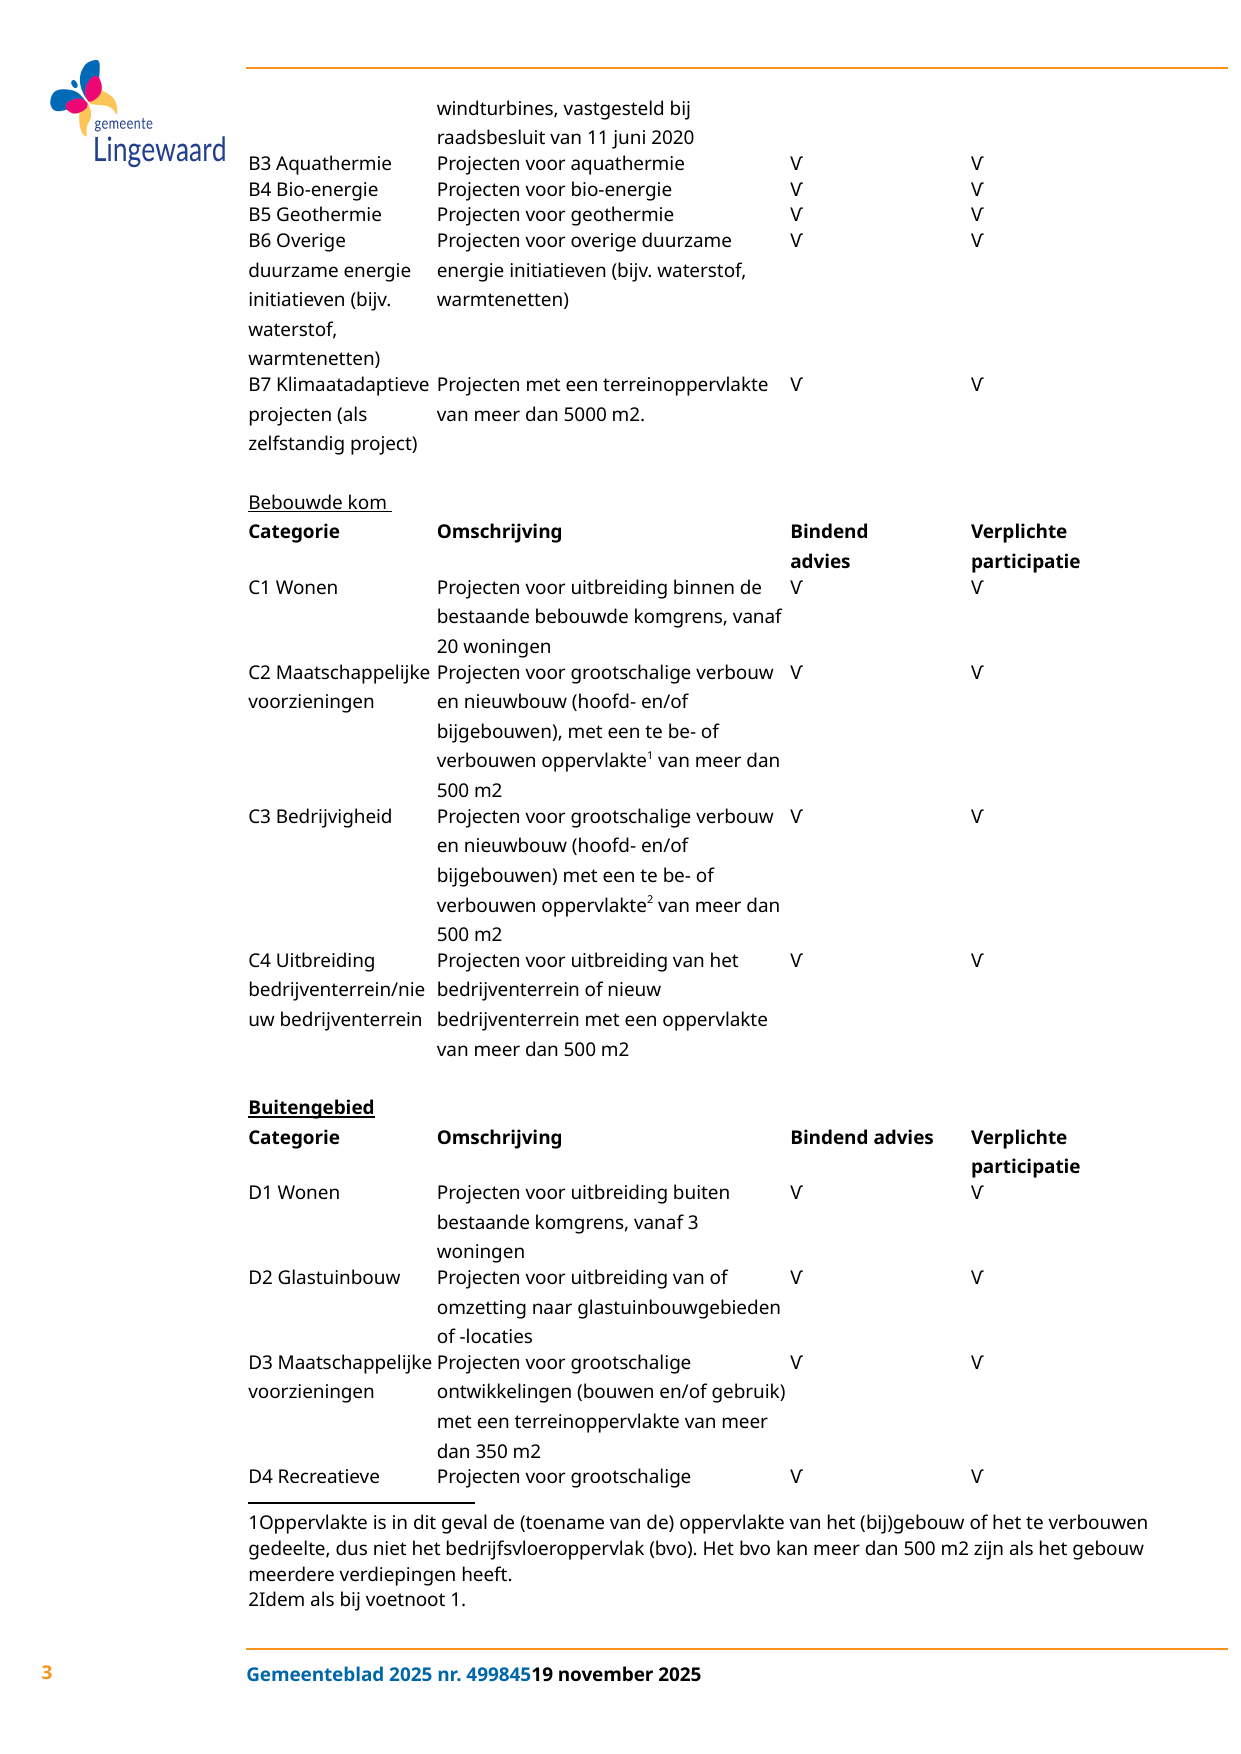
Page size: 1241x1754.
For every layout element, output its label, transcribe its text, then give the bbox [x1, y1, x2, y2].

table_cell Projecten voor bio-energie [437, 176, 790, 202]
table_cell Projecten voor geothermie [437, 202, 790, 227]
table_cell B5 Geothermie [248, 202, 437, 227]
table_cell Ѵ [971, 659, 1152, 803]
table_cell Ѵ [790, 150, 971, 176]
text Buitengebied [248, 1094, 1152, 1120]
table_cell Ѵ [971, 150, 1152, 176]
table_cell Projecten voor grootschalige [437, 1464, 790, 1489]
table_cell Ѵ [790, 803, 971, 947]
table_header Verplichte participatie [971, 1124, 1152, 1179]
table_cell Ѵ [790, 1179, 971, 1264]
table_cell C3 Bedrijvigheid [248, 803, 437, 947]
text Bebouwde kom [248, 489, 1152, 515]
table_header Omschrijving [437, 519, 790, 574]
table_cell [971, 95, 1152, 150]
table_cell Projecten voor grootschalige verbouw en nieuwbouw (hoofd- en/of bijgebouwen) met een te be- of verbouwen oppervlakte van meer dan 500 m2 [437, 803, 790, 947]
table_cell Ѵ [790, 1464, 971, 1489]
table_cell Projecten voor uitbreiding binnen de bestaande bebouwde komgrens, vanaf 20 woningen [437, 574, 790, 659]
table_cell D2 Glastuinbouw [248, 1264, 437, 1349]
table_cell B3 Aquathermie [248, 150, 437, 176]
table_cell D4 Recreatieve [248, 1464, 437, 1489]
table_cell Projecten voor grootschalige ontwikkelingen (bouwen en/of gebruik) met een terreinoppervlakte van meer dan 350 m2 [437, 1349, 790, 1464]
table_cell C2 Maatschappelijke voorzieningen [248, 659, 437, 803]
table_cell Ѵ [971, 1264, 1152, 1349]
table_cell B7 Klimaatadaptieve projecten (als zelfstandig project) [248, 371, 437, 456]
table_cell Projecten voor overige duurzame energie initiatieven (bijv. waterstof, warmtenetten) [437, 227, 790, 371]
table_cell Ѵ [971, 371, 1152, 456]
table_cell Ѵ [971, 574, 1152, 659]
table_header Categorie [248, 519, 437, 574]
table_cell Ѵ [971, 1349, 1152, 1464]
table_cell Ѵ [971, 176, 1152, 202]
table_header Omschrijving [437, 1124, 790, 1179]
table_cell Ѵ [790, 1349, 971, 1464]
table_cell Ѵ [790, 1264, 971, 1349]
table_cell windturbines, vastgesteld bij raadsbesluit van 11 juni 2020 [437, 95, 790, 150]
table_cell [790, 95, 971, 150]
table_cell Ѵ [971, 202, 1152, 227]
table_cell Projecten voor aquathermie [437, 150, 790, 176]
table_cell C4 Uitbreiding bedrijventerrein/nieuw bedrijventerrein [248, 947, 437, 1062]
table_cell Ѵ [971, 803, 1152, 947]
table_cell Ѵ [790, 947, 971, 1062]
table_cell Ѵ [790, 176, 971, 202]
table_cell Ѵ [790, 371, 971, 456]
table_cell Projecten voor grootschalige verbouw en nieuwbouw (hoofd- en/of bijgebouwen), met een te be- of verbouwen oppervlakte van meer dan 500 m2 [437, 659, 790, 803]
table_header Verplichte participatie [971, 519, 1152, 574]
table_header Categorie [248, 1124, 437, 1179]
table_cell Ѵ [971, 1464, 1152, 1489]
table_cell [248, 95, 437, 150]
table_cell Projecten met een terreinoppervlakte van meer dan 5000 m2. [437, 371, 790, 456]
table_cell B4 Bio-energie [248, 176, 437, 202]
table_cell B6 Overige duurzame energie initiatieven (bijv. waterstof, warmtenetten) [248, 227, 437, 371]
table_header Bindend advies [790, 519, 971, 574]
picture [41, 47, 231, 172]
table_cell C1 Wonen [248, 574, 437, 659]
table_cell Ѵ [971, 1179, 1152, 1264]
table_cell Ѵ [790, 227, 971, 371]
table_cell Ѵ [790, 659, 971, 803]
table_cell Projecten voor uitbreiding buiten bestaande komgrens, vanaf 3 woningen [437, 1179, 790, 1264]
table_header Bindend advies [790, 1124, 971, 1179]
table_cell Projecten voor uitbreiding van of omzetting naar glastuinbouwgebieden of -locaties [437, 1264, 790, 1349]
table_cell Ѵ [971, 227, 1152, 371]
table_cell Projecten voor uitbreiding van het bedrijventerrein of nieuw bedrijventerrein met een oppervlakte van meer dan 500 m2 [437, 947, 790, 1062]
table_cell D1 Wonen [248, 1179, 437, 1264]
table_cell D3 Maatschappelijke voorzieningen [248, 1349, 437, 1464]
table_cell Ѵ [790, 574, 971, 659]
table_cell Ѵ [790, 202, 971, 227]
table_cell Ѵ [971, 947, 1152, 1062]
